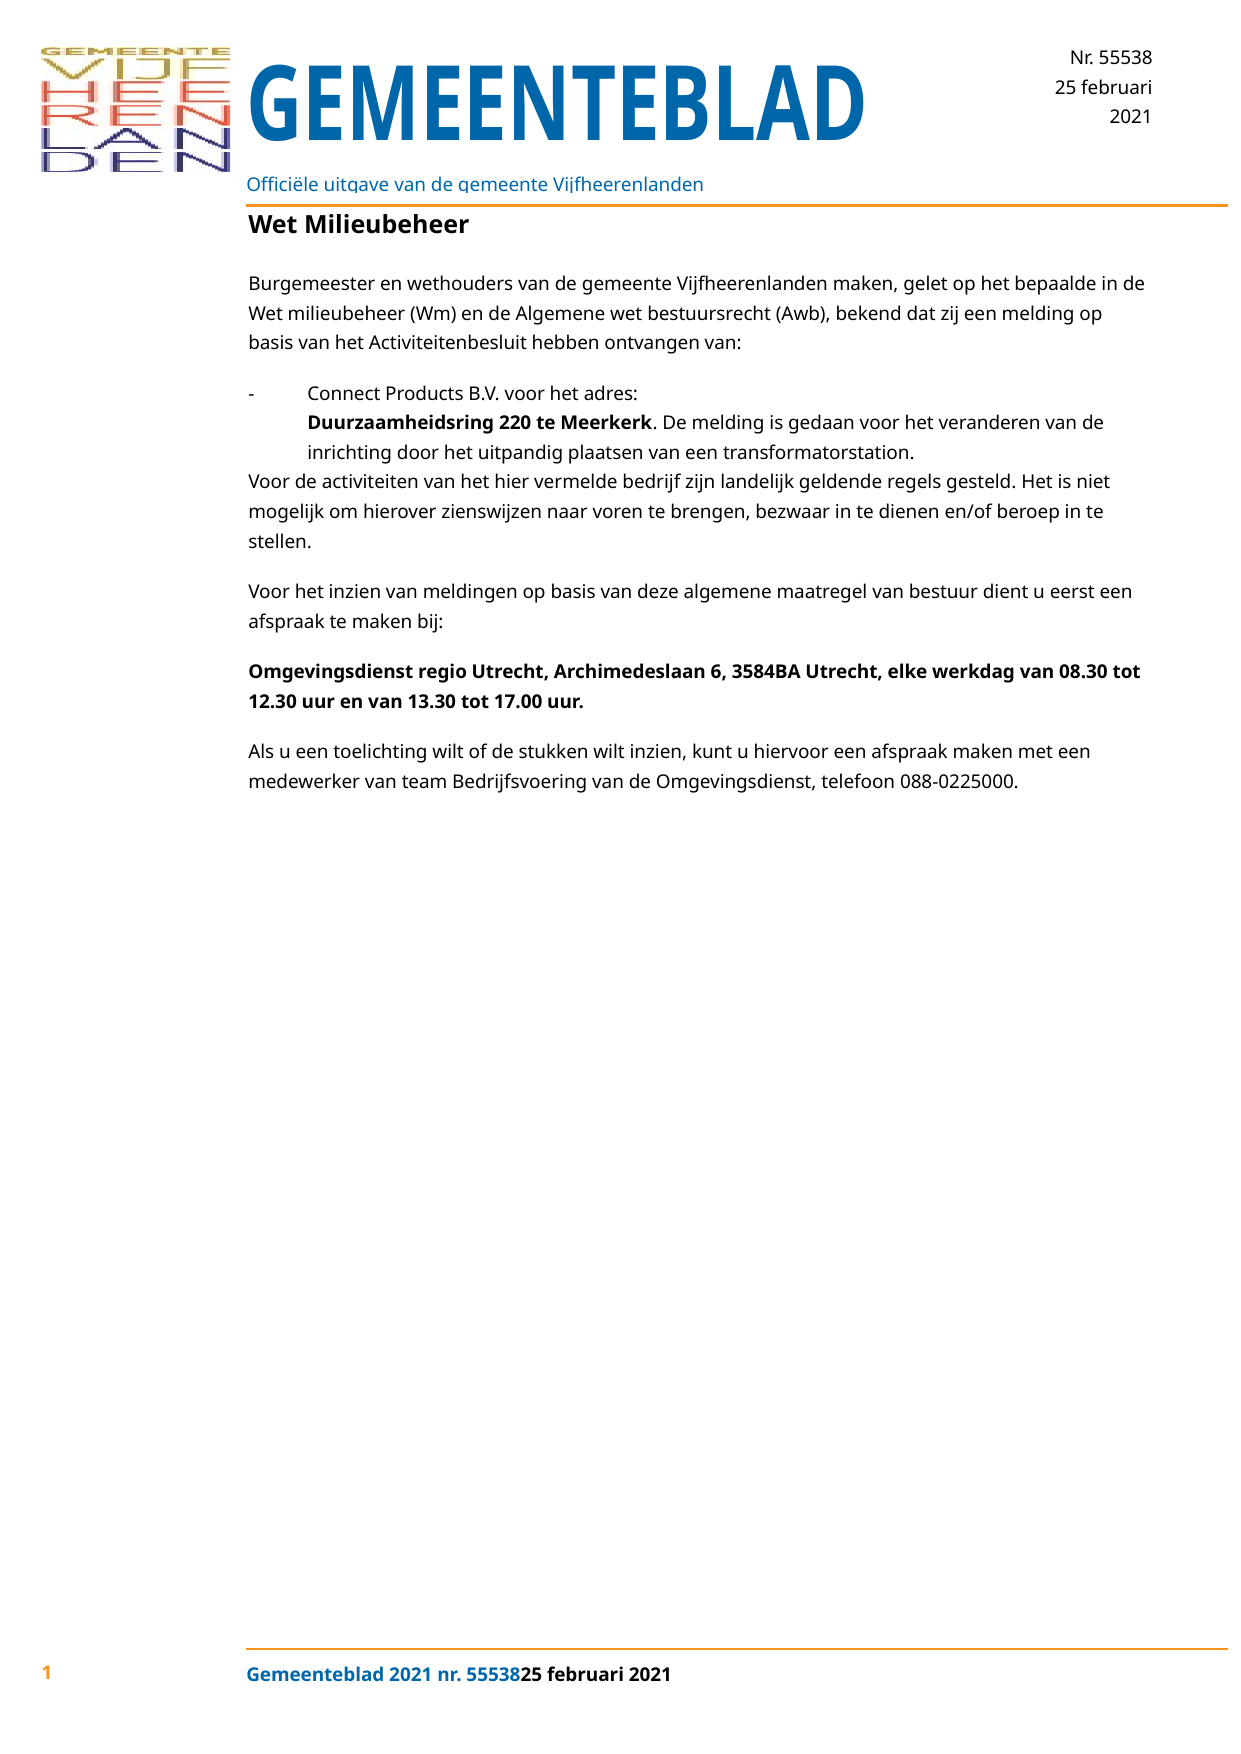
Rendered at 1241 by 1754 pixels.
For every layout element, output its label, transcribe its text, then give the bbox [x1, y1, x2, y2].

text Voor het inzien van meldingen op basis van deze algemene maatregel van bestuur dient u eerst een afspraak te maken bij: [248, 578, 1152, 633]
text Wet Milieubeheer [248, 207, 1152, 241]
text Omgevingsdienst regio Utrecht, Archimedeslaan 6, 3584BA Utrecht, elke werkdag van 08.30 tot 12.30 uur en van 13.30 tot 17.00 uur. [248, 658, 1152, 713]
picture [41, 47, 231, 172]
text Als u een toelichting wilt of de stukken wilt inzien, kunt u hiervoor een afspraak maken met een medewerker van team Bedrijfsvoering van de Omgevingsdienst, telefoon 088-0225000. [248, 738, 1152, 793]
list Duurzaamheidsring 220 te Meerkerk. De melding is gedaan voor het veranderen van de inrichting door het uitpandig plaatsen van een transformatorstation. [248, 409, 1152, 465]
list Connect Products B.V. voor het adres: [248, 380, 1152, 406]
text Voor de activiteiten van het hier vermelde bedrijf zijn landelijk geldende regels gesteld. Het is niet mogelijk om hierover zienswijzen naar voren te brengen, bezwaar in te dienen en/of beroep in te stellen. [248, 469, 1152, 553]
text Burgemeester en wethouders van de gemeente Vijfheerenlanden maken, gelet op het bepaalde in de Wet milieubeheer (Wm) en de Algemene wet bestuursrecht (Awb), bekend dat zij een melding op basis van het Activiteitenbesluit hebben ontvangen van: [248, 270, 1152, 355]
